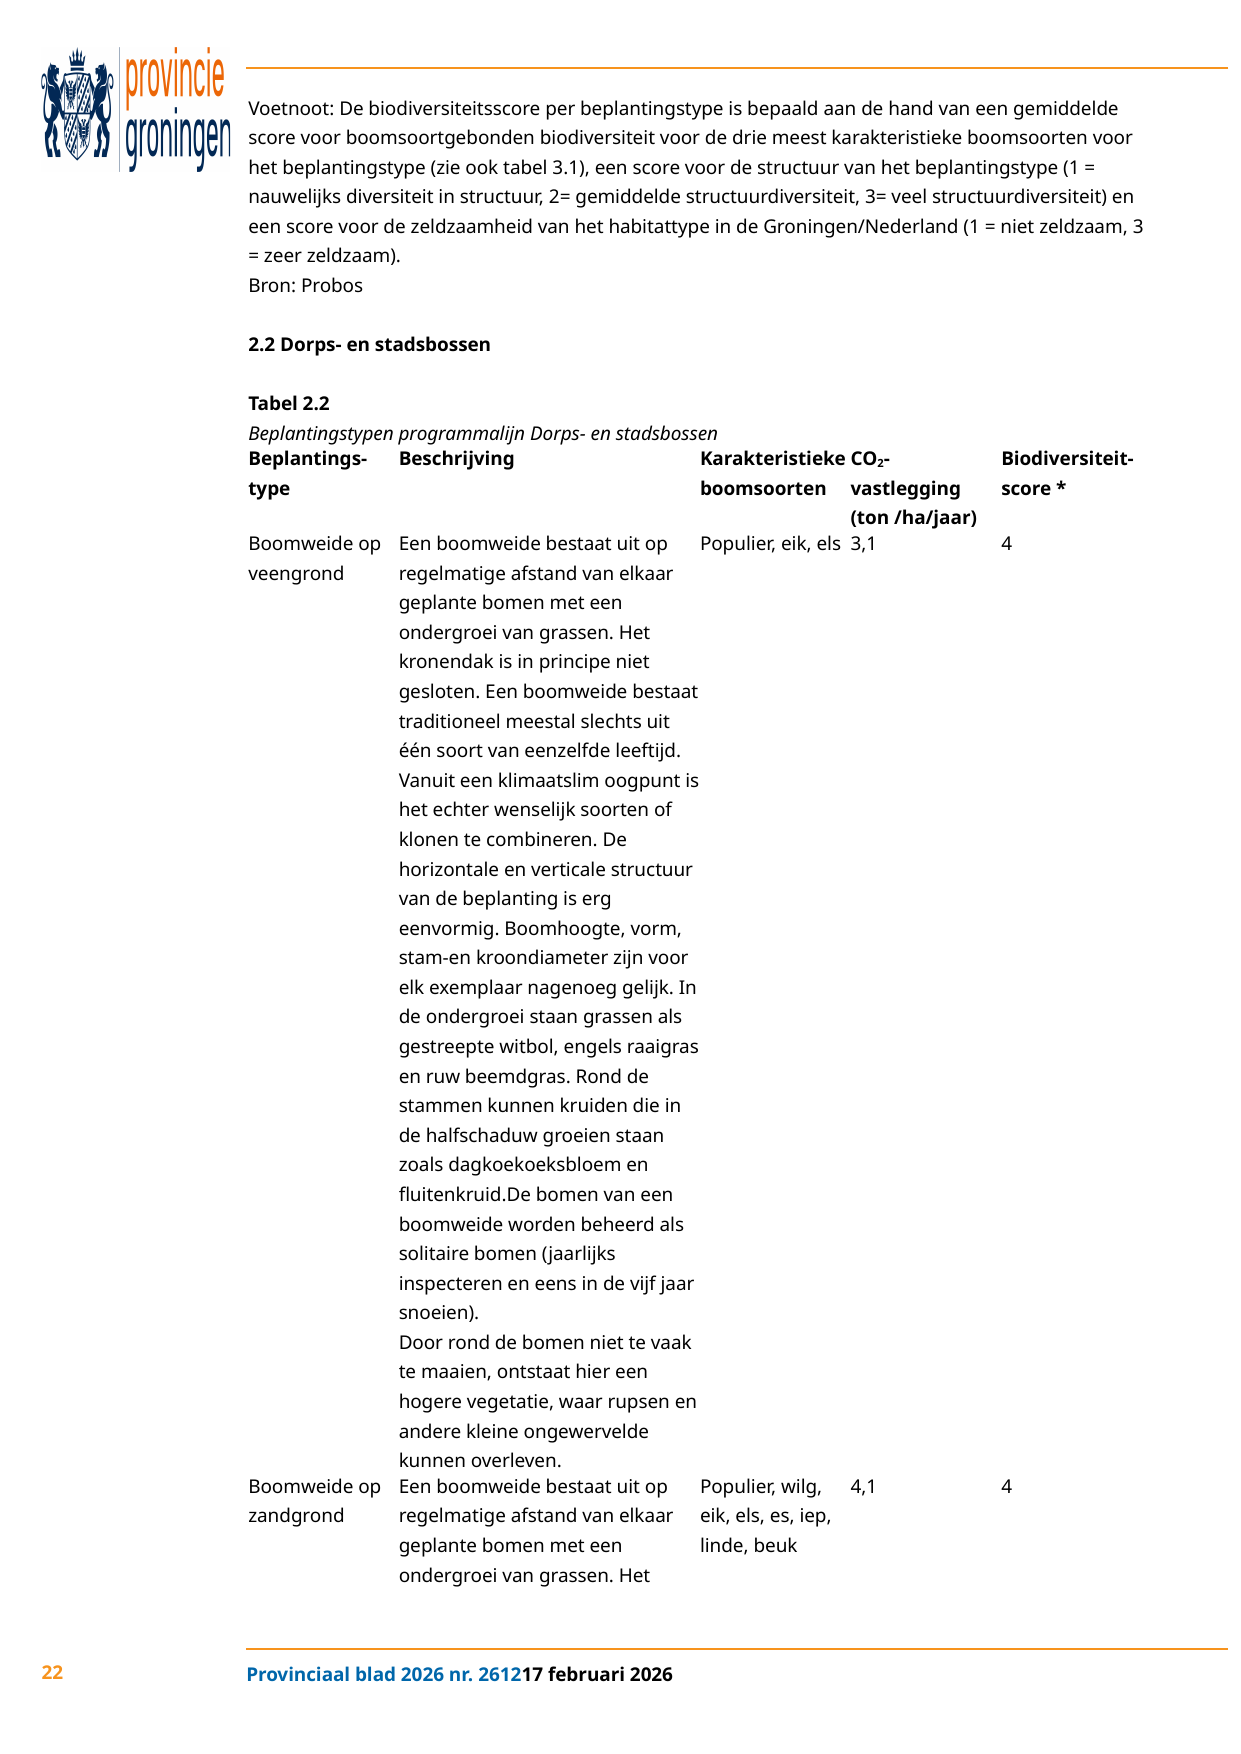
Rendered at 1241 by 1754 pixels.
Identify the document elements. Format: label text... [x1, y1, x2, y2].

table_cell Populier, wilg, eik, els, es, iep, linde, beuk [700, 1473, 850, 1588]
text 2.2 Dorps- en stadsbossen [248, 331, 1152, 357]
table_cell Een boomweide bestaat uit op regelmatige afstand van elkaar geplante bomen met een ondergroei van grassen. Het kronendak is in principe niet gesloten. Een boomweide bestaat traditioneel meestal slechts uit één soort van eenzelfde leeftijd. Vanuit een klimaatslim oogpunt is het echter wenselijk soorten of klonen te combineren. De horizontale en verticale structuur van de beplanting is erg eenvormig. Boomhoogte, vorm, stam-en kroondiameter zijn voor elk exemplaar nagenoeg gelijk. In de ondergroei staan grassen als gestreepte witbol, engels raaigras en ruw beemdgras. Rond de stammen kunnen kruiden die in de halfschaduw groeien staan zoals dagkoekoeksbloem en fluitenkruid.De bomen van een boomweide worden beheerd als solitaire bomen (jaarlijks inspecteren en eens in de vijf jaar snoeien). Door rond de bomen niet te vaak te maaien, ontstaat hier een hogere vegetatie, waar rupsen en andere kleine ongewervelde kunnen overleven. [399, 530, 700, 1473]
table_cell 4 [1001, 530, 1152, 1473]
table_cell 4 [1001, 1473, 1152, 1588]
table_cell Boomweide op zandgrond [248, 1473, 398, 1588]
table_cell Beplantings-type [248, 445, 398, 530]
table_cell Een boomweide bestaat uit op regelmatige afstand van elkaar geplante bomen met een ondergroei van grassen. Het [399, 1473, 700, 1588]
table_cell Populier, eik, els [700, 530, 850, 1473]
table_cell CO2- vastlegging (ton /ha/jaar) [850, 445, 1001, 530]
table_cell Karakteristieke boomsoorten [700, 445, 850, 530]
picture [41, 47, 231, 172]
table_cell Voetnoot: De biodiversiteitsscore per beplantingstype is bepaald aan de hand van een gemiddelde score voor boomsoortgebonden biodiversiteit voor de drie meest karakteristieke boomsoorten voor het beplantingstype (zie ook tabel 3.1), een score voor de structuur van het beplantingstype (1 = nauwelijks diversiteit in structuur, 2= gemiddelde structuurdiversiteit, 3= veel structuurdiversiteit) en een score voor de zeldzaamheid van het habitattype in de Groningen/Nederland (1 = niet zeldzaam, 3 = zeer zeldzaam). Bron: Probos [248, 95, 1152, 298]
table_cell Biodiversiteit-score * [1001, 445, 1152, 530]
table_cell Boomweide op veengrond [248, 530, 398, 1473]
table_cell 4,1 [850, 1473, 1001, 1588]
table_cell Beschrijving [399, 445, 700, 530]
table_cell 3,1 [850, 530, 1001, 1473]
table_header Tabel 2.2 Beplantingstypen programmalijn Dorps- en stadsbossen [248, 390, 1152, 445]
